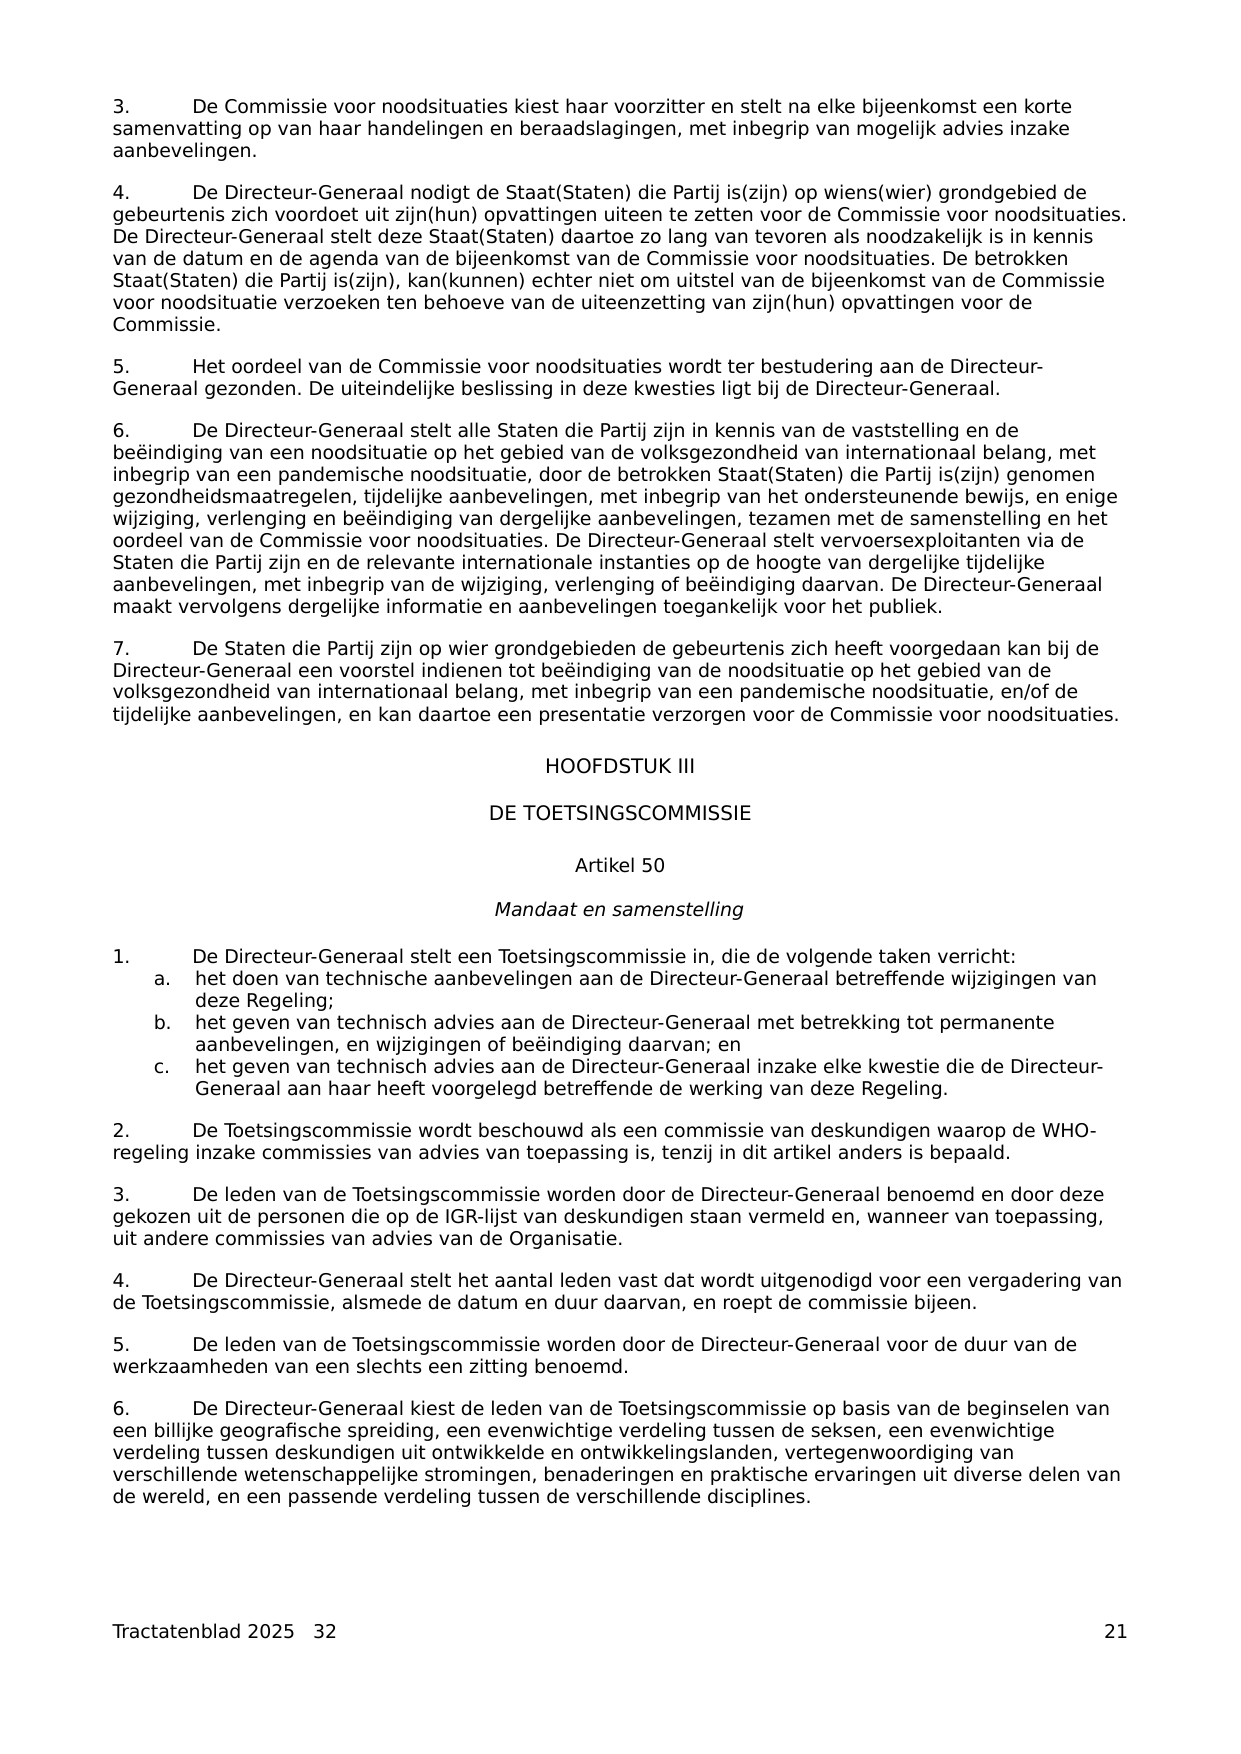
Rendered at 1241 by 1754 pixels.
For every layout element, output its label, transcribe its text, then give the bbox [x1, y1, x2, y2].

text 7. De Staten die Partij zijn op wier grondgebieden de gebeurtenis zich heeft voorgedaan kan bij de Directeur-Generaal een voorstel indienen tot beëindiging van de noodsituatie op het gebied van de volksgezondheid van internationaal belang, met inbegrip van een pandemische noodsituatie, en/of de tijdelijke aanbevelingen, en kan daartoe een presentatie verzorgen voor de Commissie voor noodsituaties. [112, 637, 1128, 725]
subtitle HOOFDSTUK III DE TOETSINGSCOMMISSIE [112, 755, 1128, 825]
text c. het geven van technisch advies aan de Directeur-Generaal inzake elke kwestie die de Directeur-Generaal aan haar heeft voorgelegd betreffende de werking van deze Regeling. [153, 1056, 1128, 1100]
text 1. De Directeur-Generaal stelt een Toetsingscommissie in, die de volgende taken verricht: [112, 946, 1128, 968]
text 4. De Directeur-Generaal nodigt de Staat(Staten) die Partij is(zijn) op wiens(wier) grondgebied de gebeurtenis zich voordoet uit zijn(hun) opvattingen uiteen te zetten voor de Commissie voor noodsituaties. De Directeur-Generaal stelt deze Staat(Staten) daartoe zo lang van tevoren als noodzakelijk is in kennis van de datum en de agenda van de bijeenkomst van de Commissie voor noodsituaties. De betrokken Staat(Staten) die Partij is(zijn), kan(kunnen) echter niet om uitstel van de bijeenkomst van de Commissie voor noodsituatie verzoeken ten behoeve van de uiteenzetting van zijn(hun) opvattingen voor de Commissie. [112, 182, 1128, 336]
subtitle Artikel 50 Mandaat en samenstelling [112, 855, 1128, 921]
text 3. De leden van de Toetsingscommissie worden door de Directeur-Generaal benoemd en door deze gekozen uit de personen die op de IGR-lijst van deskundigen staan vermeld en, wanneer van toepassing, uit andere commissies van advies van de Organisatie. [112, 1184, 1128, 1250]
text 2. De Toetsingscommissie wordt beschouwd als een commissie van deskundigen waarop de WHO-regeling inzake commissies van advies van toepassing is, tenzij in dit artikel anders is bepaald. [112, 1120, 1128, 1164]
text 5. De leden van de Toetsingscommissie worden door de Directeur-Generaal voor de duur van de werkzaamheden van een slechts een zitting benoemd. [112, 1334, 1128, 1378]
text 3. De Commissie voor noodsituaties kiest haar voorzitter en stelt na elke bijeenkomst een korte samenvatting op van haar handelingen en beraadslagingen, met inbegrip van mogelijk advies inzake aanbevelingen. [112, 96, 1128, 162]
text 4. De Directeur-Generaal stelt het aantal leden vast dat wordt uitgenodigd voor een vergadering van de Toetsingscommissie, alsmede de datum en duur daarvan, en roept de commissie bijeen. [112, 1270, 1128, 1314]
text 6. De Directeur-Generaal kiest de leden van de Toetsingscommissie op basis van de beginselen van een billijke geografische spreiding, een evenwichtige verdeling tussen de seksen, een evenwichtige verdeling tussen deskundigen uit ontwikkelde en ontwikkelingslanden, vertegenwoordiging van verschillende wetenschappelijke stromingen, benaderingen en praktische ervaringen uit diverse delen van de wereld, en een passende verdeling tussen de verschillende disciplines. [112, 1398, 1128, 1508]
text 6. De Directeur-Generaal stelt alle Staten die Partij zijn in kennis van de vaststelling en de beëindiging van een noodsituatie op het gebied van de volksgezondheid van internationaal belang, met inbegrip van een pandemische noodsituatie, door de betrokken Staat(Staten) die Partij is(zijn) genomen gezondheidsmaatregelen, tijdelijke aanbevelingen, met inbegrip van het ondersteunende bewijs, en enige wijziging, verlenging en beëindiging van dergelijke aanbevelingen, tezamen met de samenstelling en het oordeel van de Commissie voor noodsituaties. De Directeur-Generaal stelt vervoersexploitanten via de Staten die Partij zijn en de relevante internationale instanties op de hoogte van dergelijke tijdelijke aanbevelingen, met inbegrip van de wijziging, verlenging of beëindiging daarvan. De Directeur-Generaal maakt vervolgens dergelijke informatie en aanbevelingen toegankelijk voor het publiek. [112, 420, 1128, 617]
text b. het geven van technisch advies aan de Directeur-Generaal met betrekking tot permanente aanbevelingen, en wijzigingen of beëindiging daarvan; en [153, 1012, 1128, 1056]
text 5. Het oordeel van de Commissie voor noodsituaties wordt ter bestudering aan de Directeur-Generaal gezonden. De uiteindelijke beslissing in deze kwesties ligt bij de Directeur-Generaal. [112, 356, 1128, 400]
text a. het doen van technische aanbevelingen aan de Directeur-Generaal betreffende wijzigingen van deze Regeling; [153, 968, 1128, 1012]
